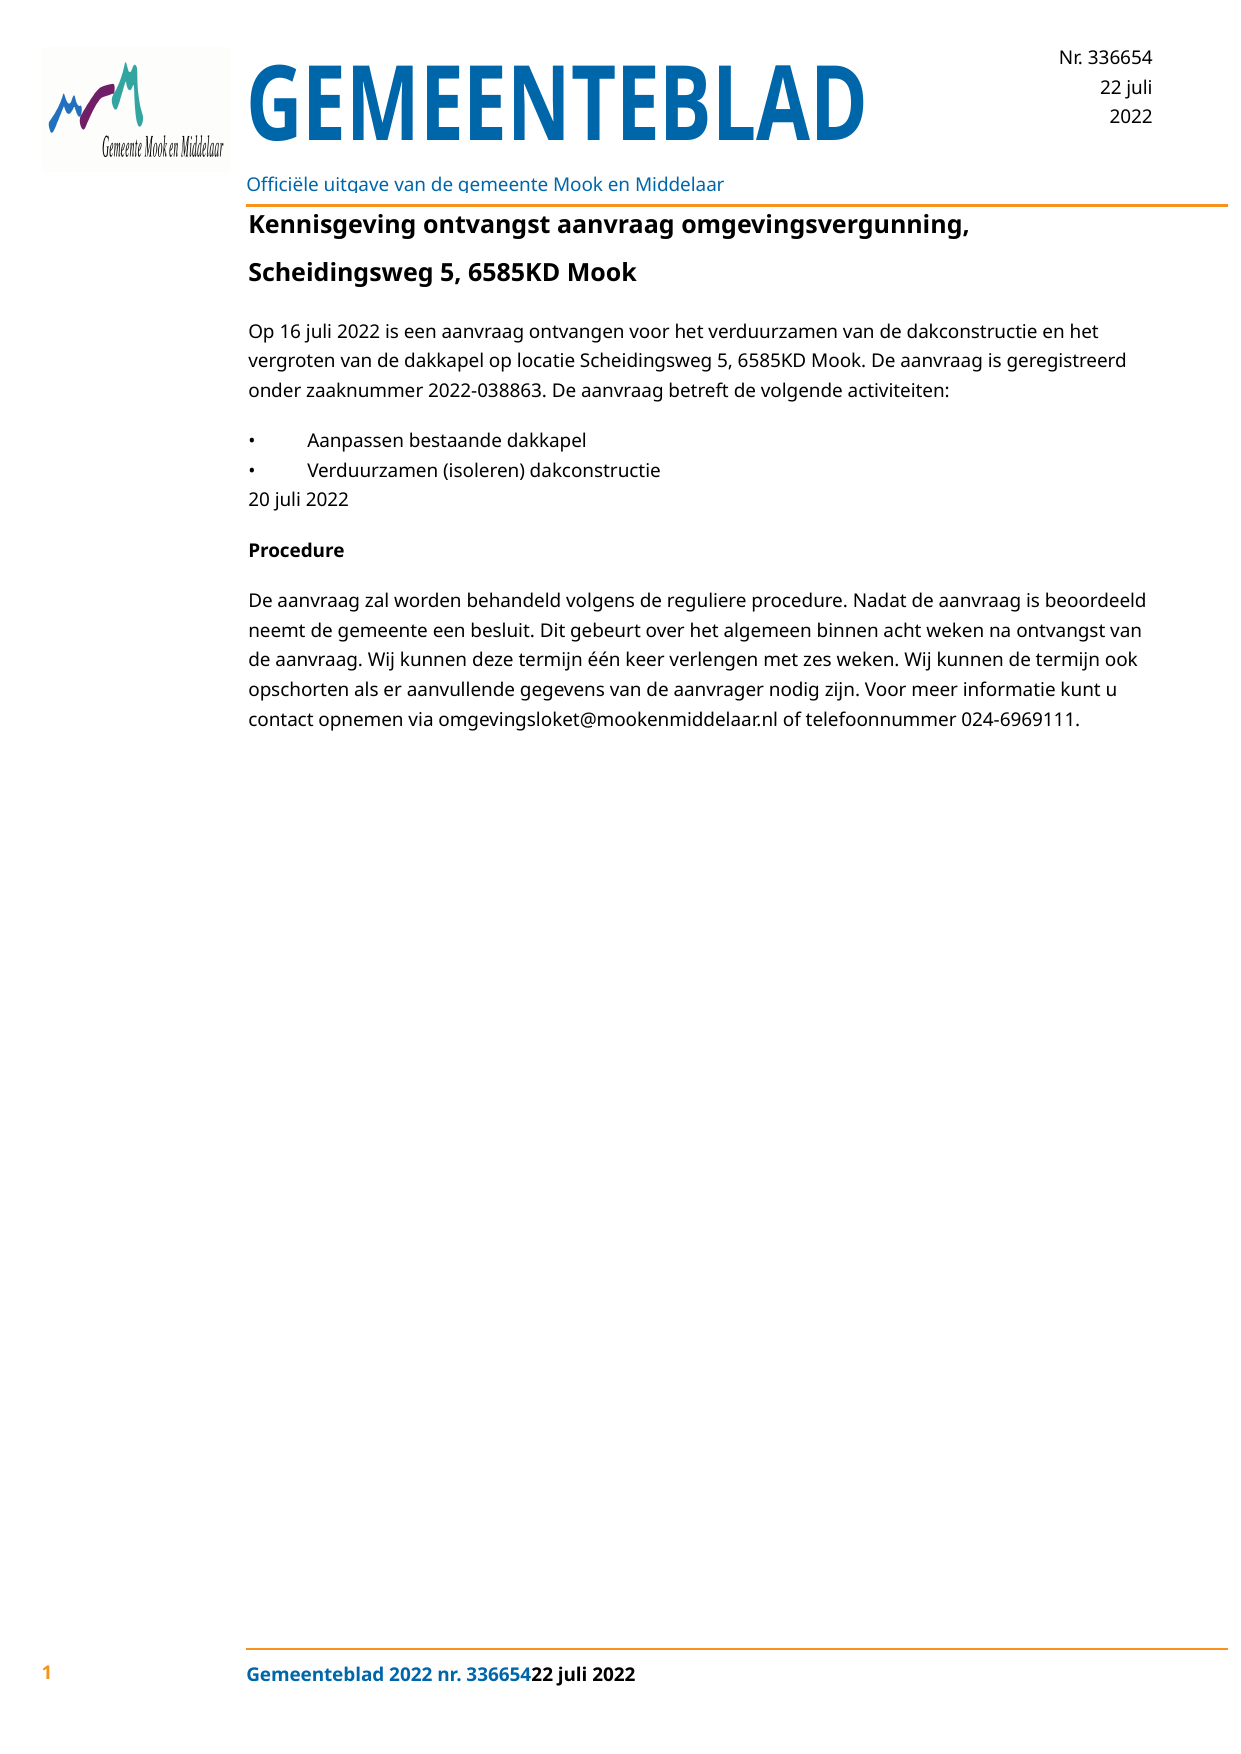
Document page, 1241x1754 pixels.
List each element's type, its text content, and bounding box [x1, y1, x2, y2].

text Op 16 juli 2022 is een aanvraag ontvangen voor het verduurzamen van de dakconstructie en het vergroten van de dakkapel op locatie Scheidingsweg 5, 6585KD Mook. De aanvraag is geregistreerd onder zaaknummer 2022-038863. De aanvraag betreft de volgende activiteiten: [248, 318, 1152, 403]
picture [41, 47, 231, 172]
text 20 juli 2022 [248, 487, 1152, 512]
text Procedure [248, 537, 1152, 563]
list Verduurzamen (isoleren) dakconstructie [248, 457, 1152, 483]
list Aanpassen bestaande dakkapel [248, 427, 1152, 453]
text Kennisgeving ontvangst aanvraag omgevingsvergunning, Scheidingsweg 5, 6585KD Mook [248, 207, 1152, 288]
text De aanvraag zal worden behandeld volgens de reguliere procedure. Nadat de aanvraag is beoordeeld neemt de gemeente een besluit. Dit gebeurt over het algemeen binnen acht weken na ontvangst van de aanvraag. Wij kunnen deze termijn één keer verlengen met zes weken. Wij kunnen de termijn ook opschorten als er aanvullende gegevens van de aanvrager nodig zijn. Voor meer informatie kunt u contact opnemen via omgevingsloket@mookenmiddelaar.nl of telefoonnummer 024-6969111. [248, 587, 1152, 732]
